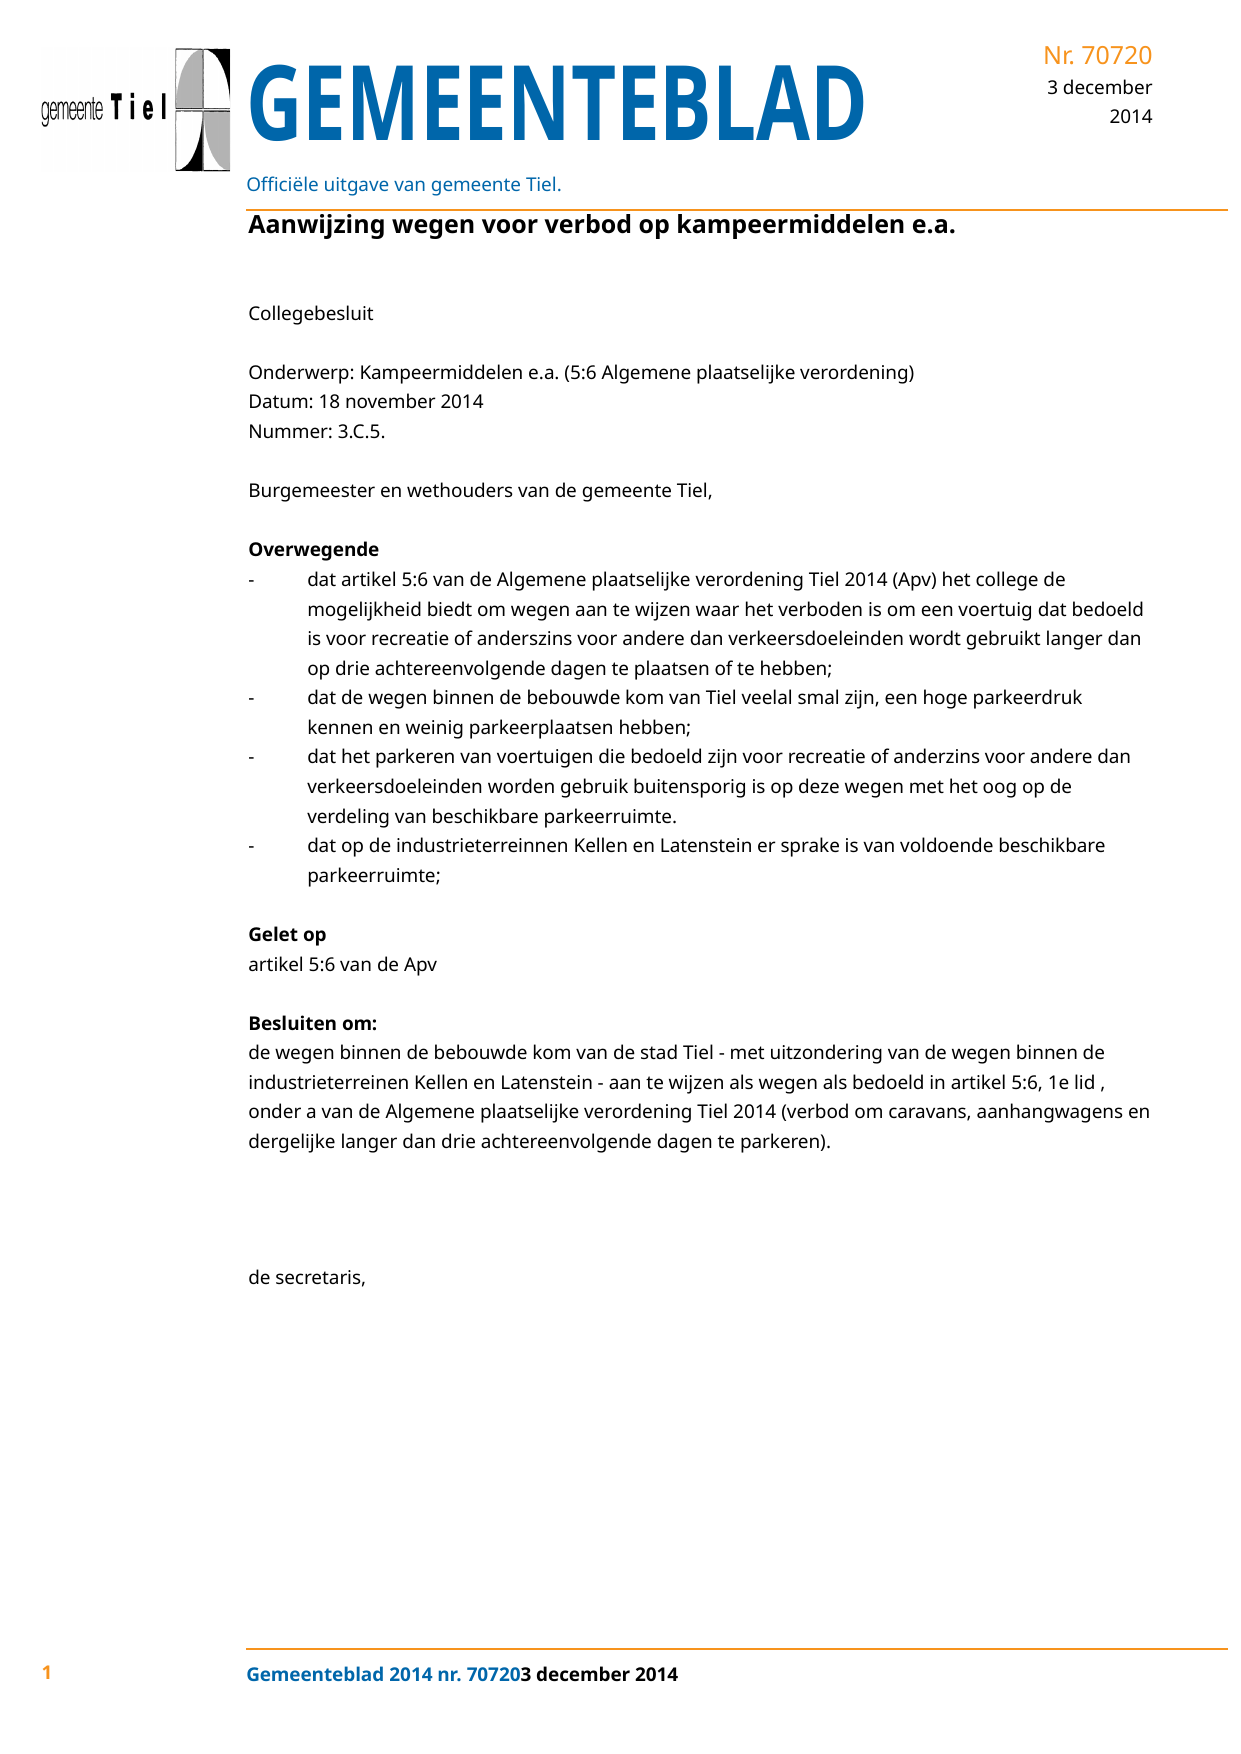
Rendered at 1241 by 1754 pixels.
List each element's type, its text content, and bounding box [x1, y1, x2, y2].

text de secretaris, [248, 1264, 1152, 1290]
list dat het parkeren van voertuigen die bedoeld zijn voor recreatie of anderzins voor andere dan verkeersdoeleinden worden gebruik buitensporig is op deze wegen met het oog op de verdeling van beschikbare parkeerruimte. [248, 744, 1152, 828]
text Onderwerp: Kampeermiddelen e.a. (5:6 Algemene plaatselijke verordening) [248, 359, 1152, 385]
text artikel 5:6 van de Apv [248, 951, 1152, 976]
list dat de wegen binnen de bebouwde kom van Tiel veelal smal zijn, een hoge parkeerdruk kennen en weinig parkeerplaatsen hebben; [248, 684, 1152, 740]
list dat op de industrieterreinnen Kellen en Latenstein er sprake is van voldoende beschikbare parkeerruimte; [248, 832, 1152, 888]
text Burgemeester en wethouders van de gemeente Tiel, [248, 477, 1152, 503]
text Aanwijzing wegen voor verbod op kampeermiddelen e.a. [248, 211, 1152, 241]
list dat artikel 5:6 van de Algemene plaatselijke verordening Tiel 2014 (Apv) het college de mogelijkheid biedt om wegen aan te wijzen waar het verboden is om een voertuig dat bedoeld is voor recreatie of anderszins voor andere dan verkeersdoeleinden wordt gebruikt langer dan op drie achtereenvolgende dagen te plaatsen of te hebben; [248, 566, 1152, 681]
text Collegebesluit [248, 300, 1152, 326]
picture [41, 47, 231, 172]
text de wegen binnen de bebouwde kom van de stad Tiel - met uitzondering van de wegen binnen de industrieterreinen Kellen en Latenstein - aan te wijzen als wegen als bedoeld in artikel 5:6, 1e lid , onder a van de Algemene plaatselijke verordening Tiel 2014 (verbod om caravans, aanhangwagens en dergelijke langer dan drie achtereenvolgende dagen te parkeren). [248, 1039, 1152, 1154]
text Nummer: 3.C.5. [248, 418, 1152, 444]
text Besluiten om: [248, 1010, 1152, 1036]
text Gelet op [248, 921, 1152, 947]
text Overwegende [248, 537, 1152, 562]
text Datum: 18 november 2014 [248, 389, 1152, 414]
